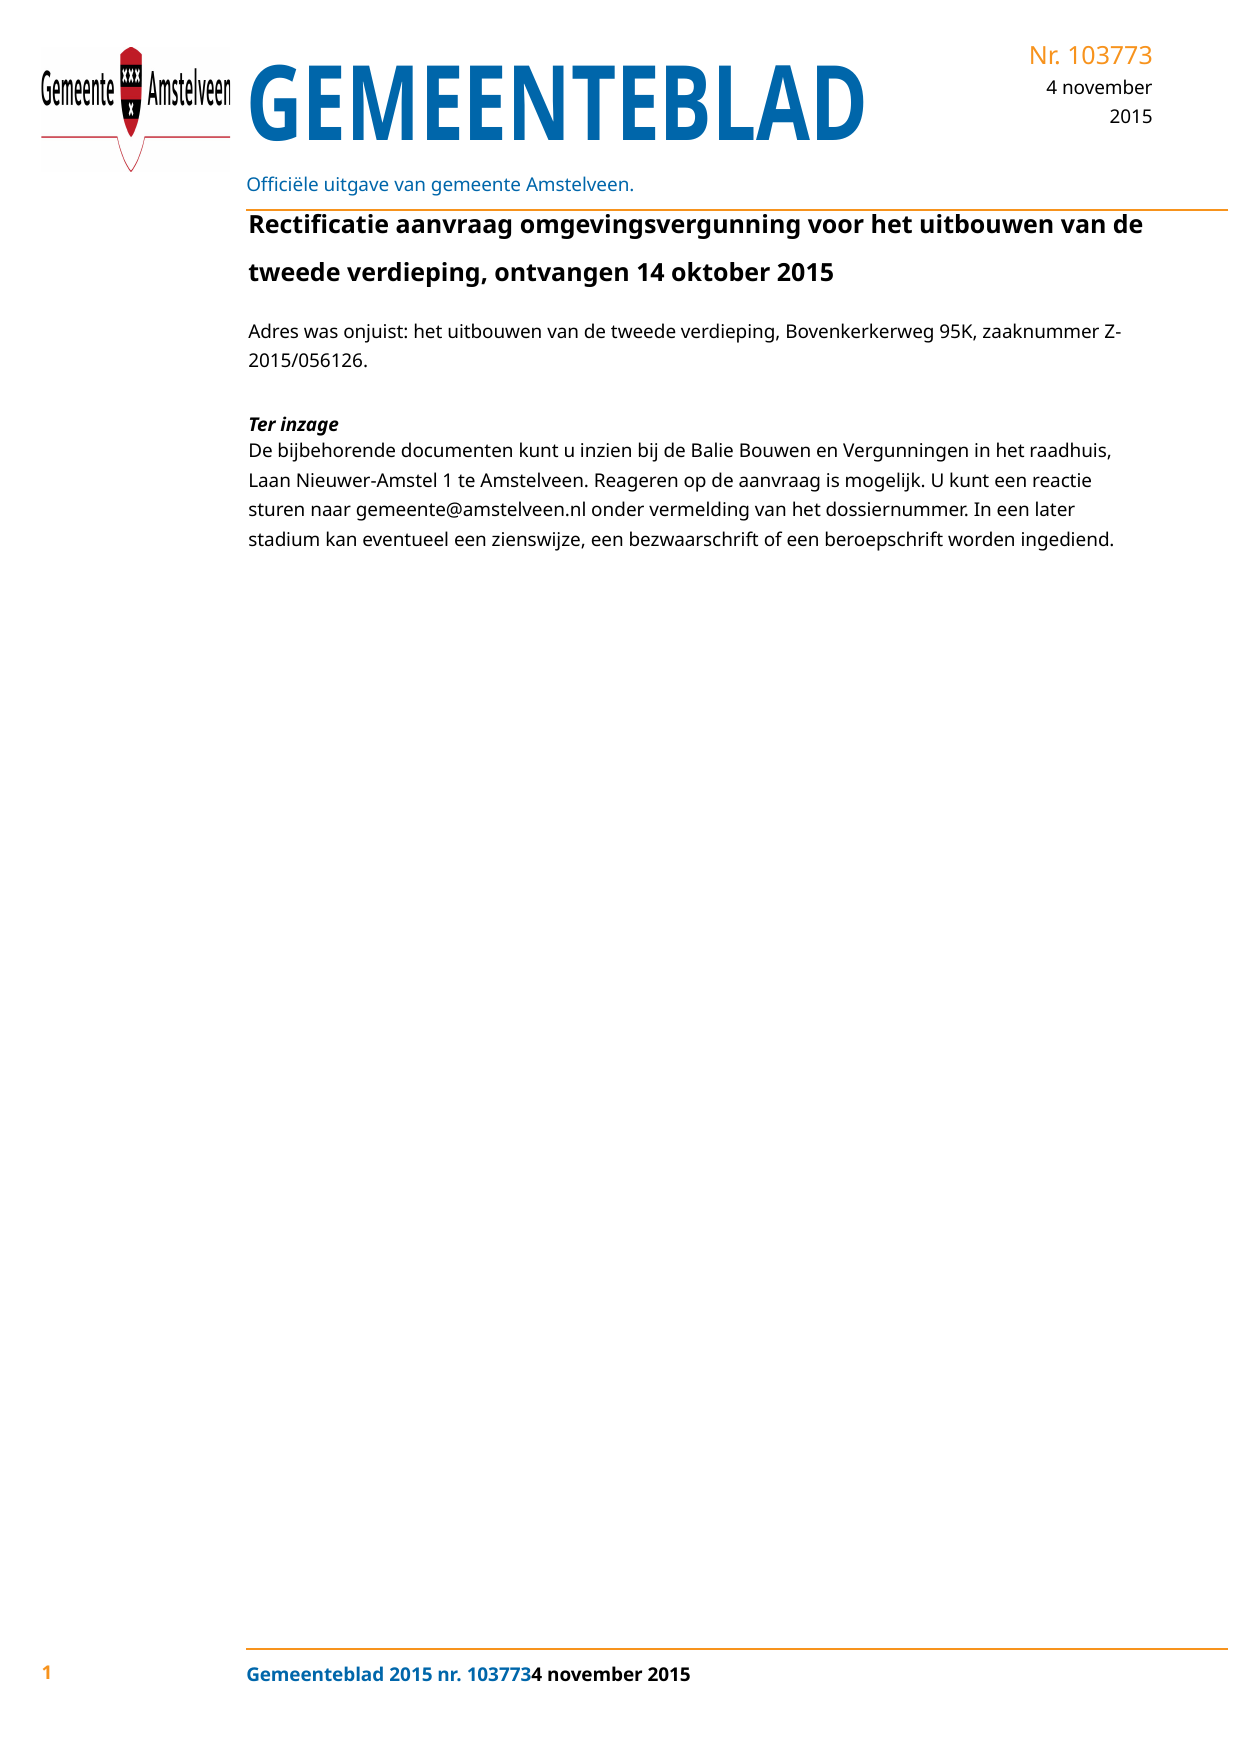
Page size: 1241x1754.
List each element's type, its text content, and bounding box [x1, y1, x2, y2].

text De bijbehorende documenten kunt u inzien bij de Balie Bouwen en Vergunningen in het raadhuis, Laan Nieuwer-Amstel 1 te Amstelveen. Reageren op de aanvraag is mogelijk. U kunt een reactie sturen naar gemeente@amstelveen.nl onder vermelding van het dossiernummer. In een later stadium kan eventueel een zienswijze, een bezwaarschrift of een beroepschrift worden ingediend. [248, 437, 1152, 552]
text Ter inzage [248, 411, 1152, 437]
text Adres was onjuist: het uitbouwen van de tweede verdieping, Bovenkerkerweg 95K, zaaknummer Z-2015/056126. [248, 318, 1152, 373]
text Rectificatie aanvraag omgevingsvergunning voor het uitbouwen van de tweede verdieping, ontvangen 14 oktober 2015 [248, 211, 1152, 288]
picture [41, 47, 231, 172]
